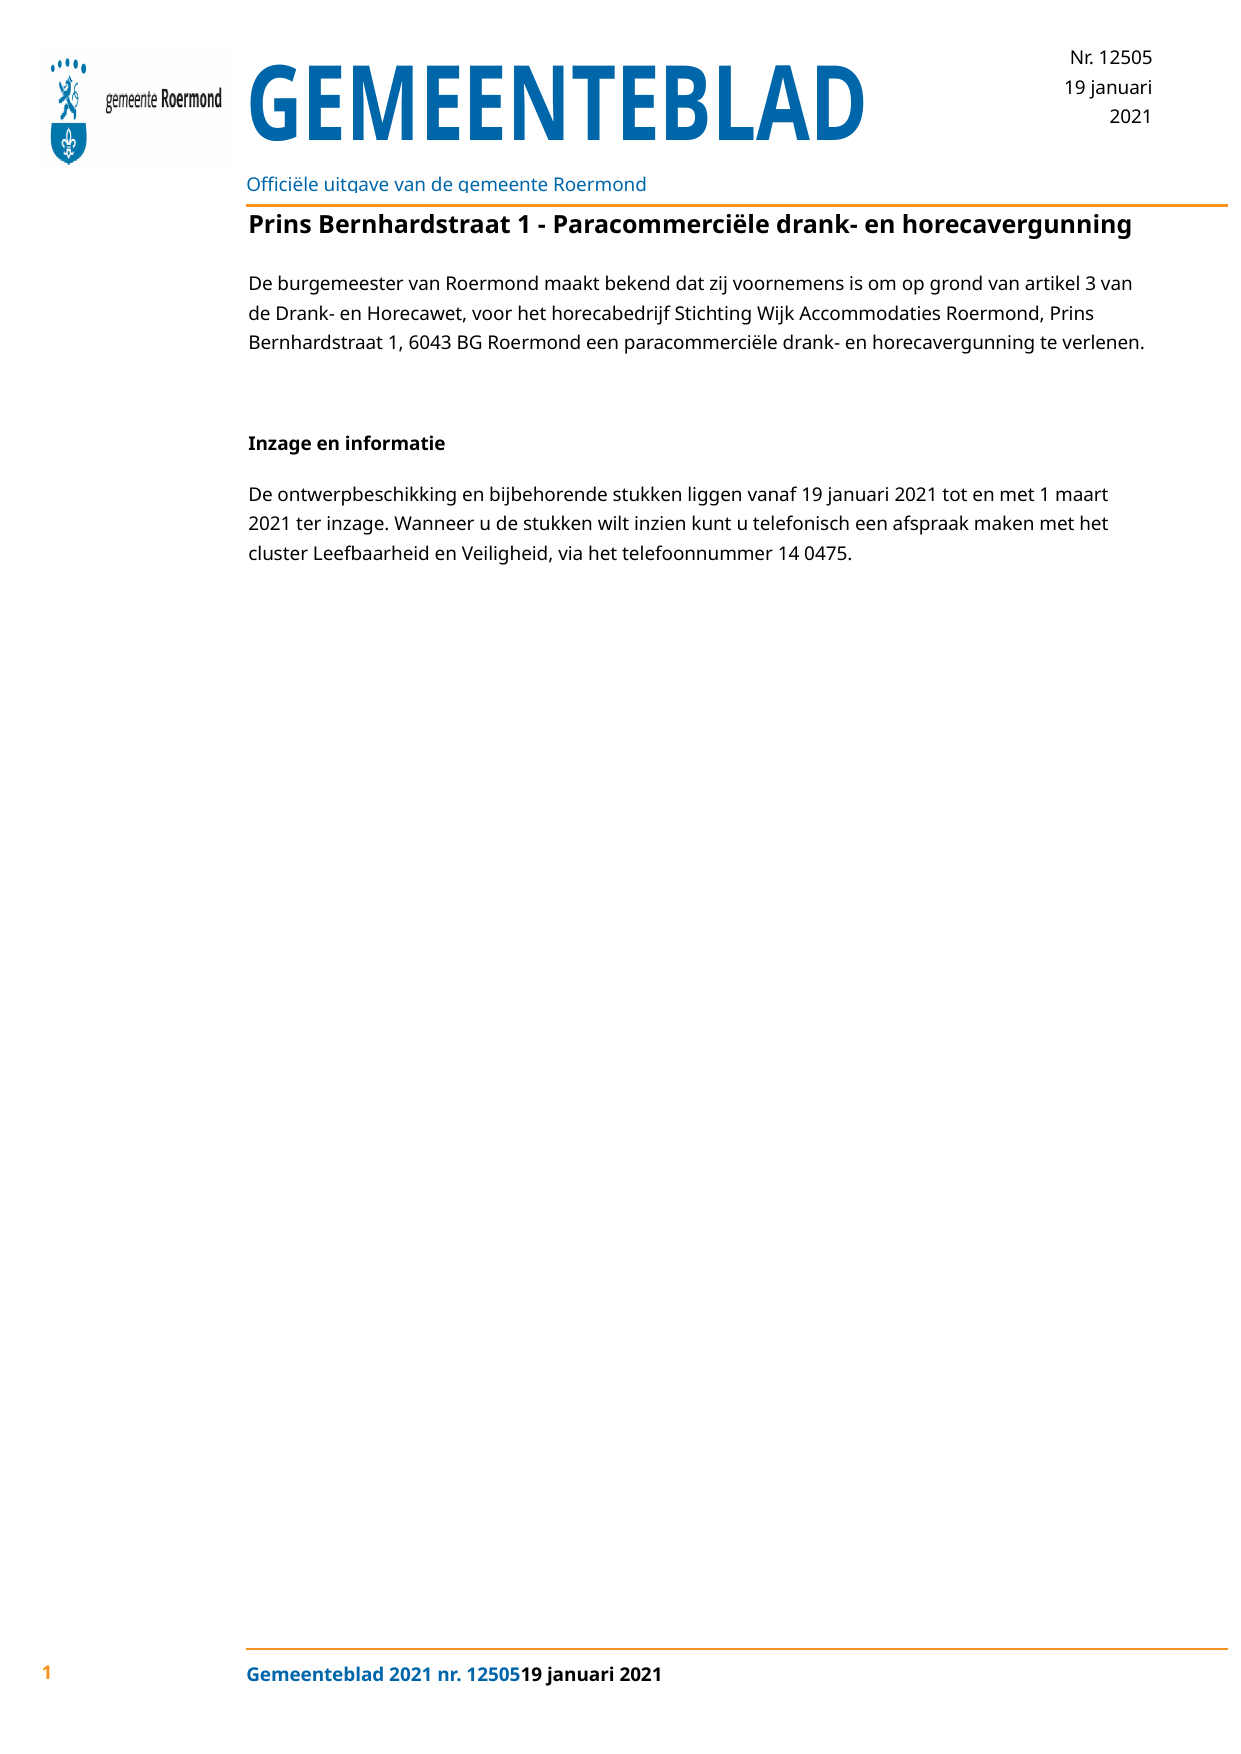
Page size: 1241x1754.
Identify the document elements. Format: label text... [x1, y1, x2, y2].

text De burgemeester van Roermond maakt bekend dat zij voornemens is om op grond van artikel 3 van de Drank- en Horecawet, voor het horecabedrijf Stichting Wijk Accommodaties Roermond, Prins Bernhardstraat 1, 6043 BG Roermond een paracommerciële drank- en horecavergunning te verlenen. [248, 270, 1152, 355]
text De ontwerpbeschikking en bijbehorende stukken liggen vanaf 19 januari 2021 tot en met 1 maart 2021 ter inzage. Wanneer u de stukken wilt inzien kunt u telefonisch een afspraak maken met het cluster Leefbaarheid en Veiligheid, via het telefoonnummer 14 0475. [248, 481, 1152, 566]
text Inzage en informatie [248, 430, 1152, 456]
picture [41, 47, 231, 172]
text Prins Bernhardstraat 1 - Paracommerciële drank- en horecavergunning [248, 207, 1152, 241]
